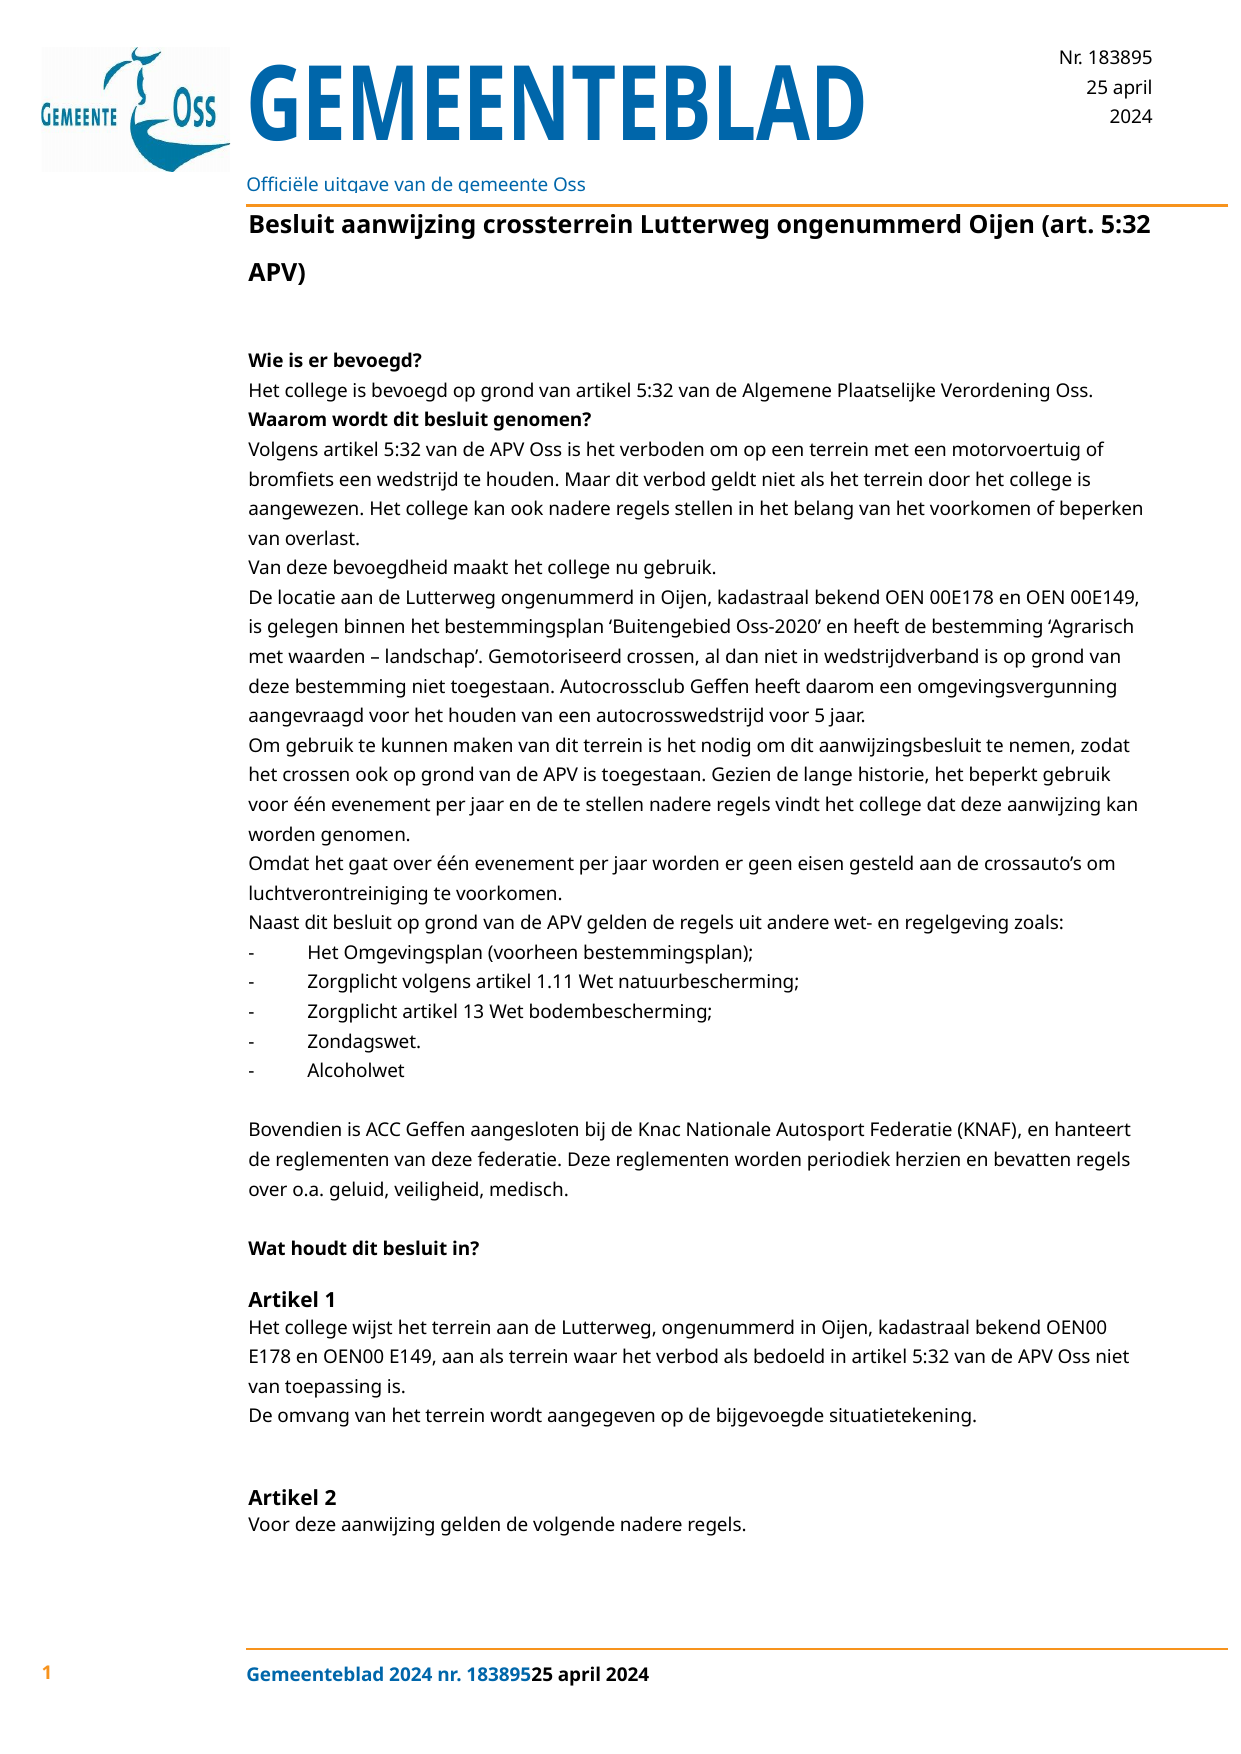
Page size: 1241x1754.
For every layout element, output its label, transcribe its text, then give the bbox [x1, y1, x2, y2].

text Volgens artikel 5:32 van de APV Oss is het verboden om op een terrein met een motorvoertuig of bromfiets een wedstrijd te houden. Maar dit verbod geldt niet als het terrein door het college is aangewezen. Het college kan ook nadere regels stellen in het belang van het voorkomen of beperken van overlast. [248, 436, 1152, 551]
text Wie is er bevoegd? [248, 347, 1152, 373]
text Artikel 1 [248, 1285, 1152, 1314]
text Voor deze aanwijzing gelden de volgende nadere regels. [248, 1511, 1152, 1537]
list Alcoholwet [248, 1057, 1152, 1083]
text Het college wijst het terrein aan de Lutterweg, ongenummerd in Oijen, kadastraal bekend OEN00 E178 en OEN00 E149, aan als terrein waar het verbod als bedoeld in artikel 5:32 van de APV Oss niet van toepassing is. [248, 1314, 1152, 1399]
text Het college is bevoegd op grond van artikel 5:32 van de Algemene Plaatselijke Verordening Oss. [248, 377, 1152, 403]
list Zondagswet. [248, 1028, 1152, 1054]
text Bovendien is ACC Geffen aangesloten bij de Knac Nationale Autosport Federatie (KNAF), en hanteert de reglementen van deze federatie. Deze reglementen worden periodiek herzien en bevatten regels over o.a. geluid, veiligheid, medisch. [248, 1117, 1152, 1202]
text Naast dit besluit op grond van de APV gelden de regels uit andere wet- en regelgeving zoals: [248, 909, 1152, 935]
text Wat houdt dit besluit in? [248, 1235, 1152, 1261]
text Omdat het gaat over één evenement per jaar worden er geen eisen gesteld aan de crossauto’s om luchtverontreiniging te voorkomen. [248, 850, 1152, 906]
list Zorgplicht volgens artikel 1.11 Wet natuurbescherming; [248, 969, 1152, 994]
text Om gebruik te kunnen maken van dit terrein is het nodig om dit aanwijzingsbesluit te nemen, zodat het crossen ook op grond van de APV is toegestaan. Gezien de lange historie, het beperkt gebruik voor één evenement per jaar en de te stellen nadere regels vindt het college dat deze aanwijzing kan worden genomen. [248, 732, 1152, 847]
list Zorgplicht artikel 13 Wet bodembescherming; [248, 998, 1152, 1024]
picture [41, 47, 231, 172]
text De locatie aan de Lutterweg ongenummerd in Oijen, kadastraal bekend OEN 00E178 en OEN 00E149, is gelegen binnen het bestemmingsplan ‘Buitengebied Oss-2020’ en heeft de bestemming ‘Agrarisch met waarden – landschap’. Gemotoriseerd crossen, al dan niet in wedstrijdverband is op grond van deze bestemming niet toegestaan. Autocrossclub Geffen heeft daarom een omgevingsvergunning aangevraagd voor het houden van een autocrosswedstrijd voor 5 jaar. [248, 584, 1152, 728]
text Besluit aanwijzing crossterrein Lutterweg ongenummerd Oijen (art. 5:32 APV) [248, 207, 1152, 288]
list Het Omgevingsplan (voorheen bestemmingsplan); [248, 939, 1152, 965]
text Artikel 2 [248, 1483, 1152, 1511]
text De omvang van het terrein wordt aangegeven op de bijgevoegde situatietekening. [248, 1403, 1152, 1428]
text Waarom wordt dit besluit genomen? [248, 407, 1152, 432]
text Van deze bevoegdheid maakt het college nu gebruik. [248, 554, 1152, 580]
